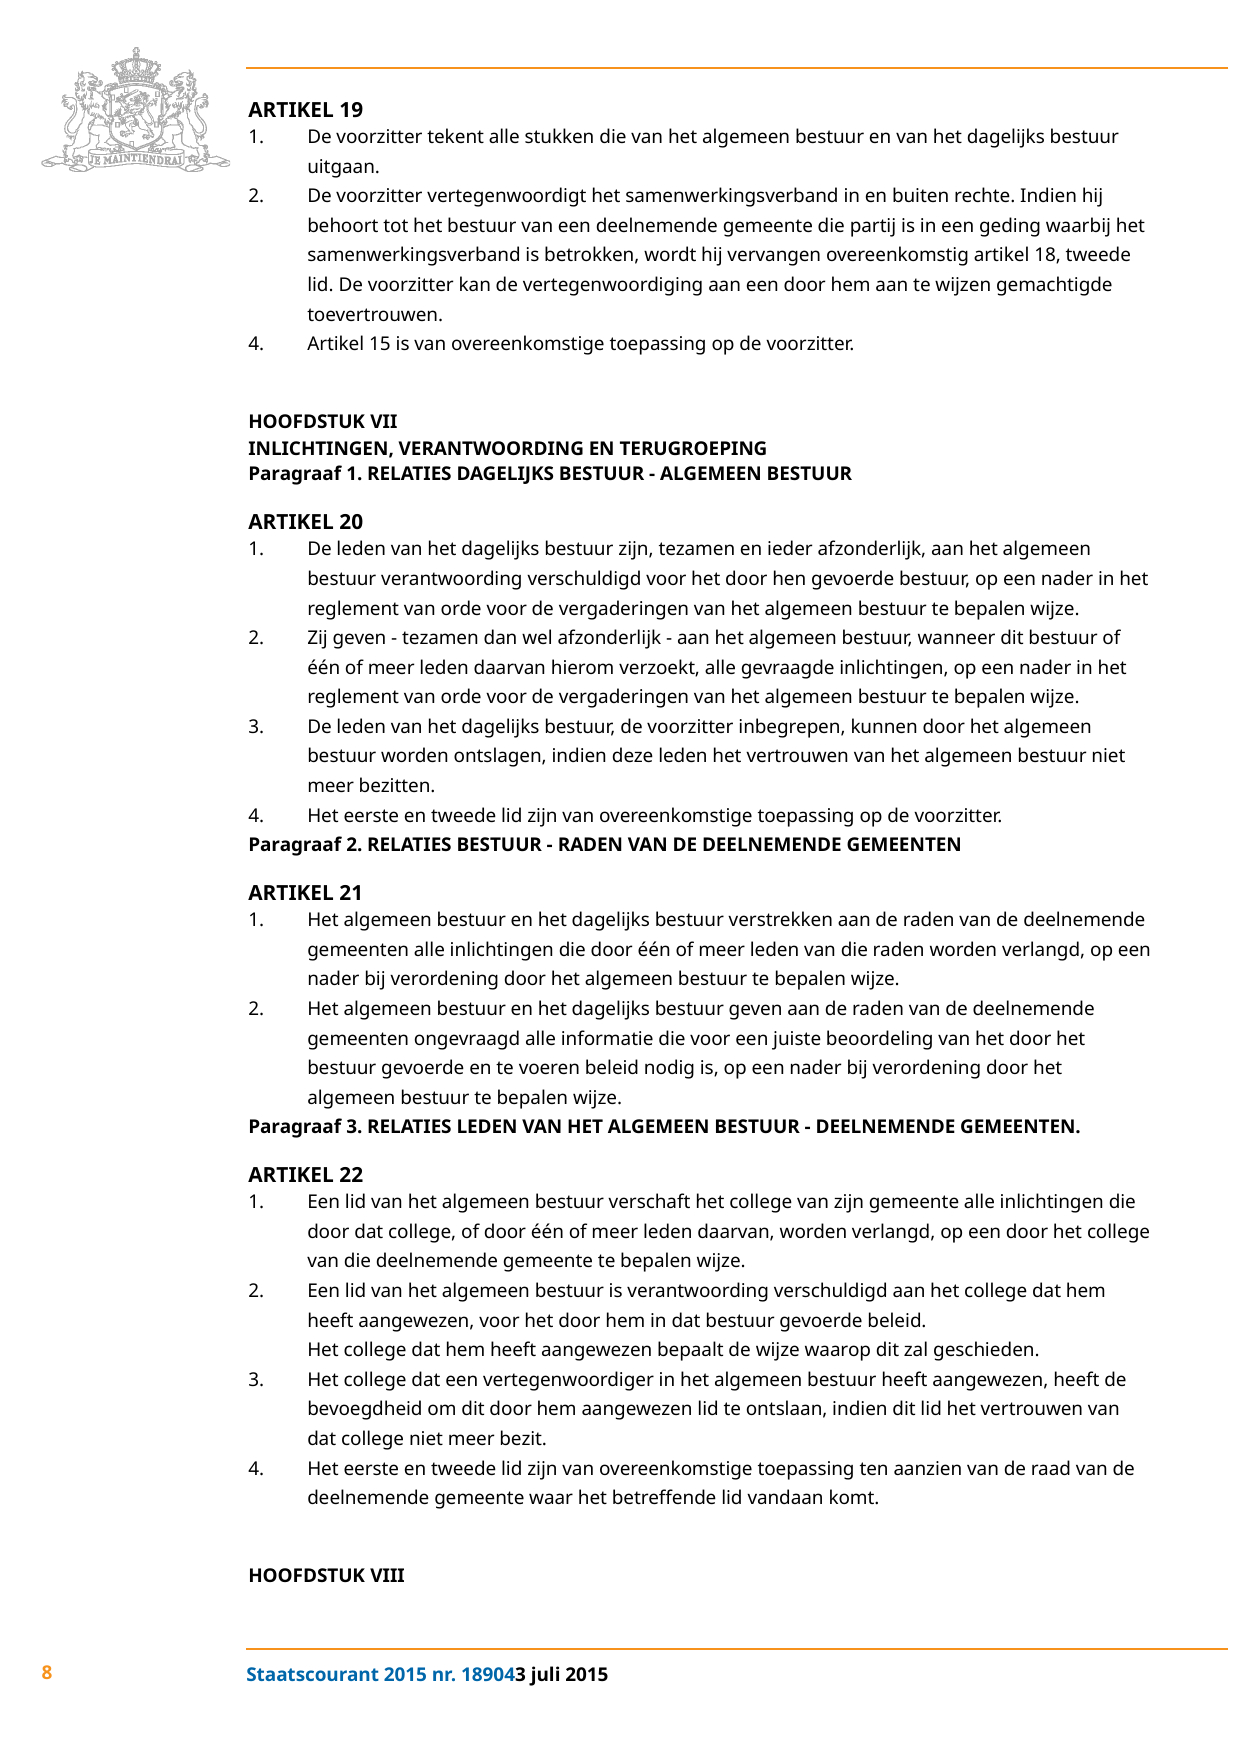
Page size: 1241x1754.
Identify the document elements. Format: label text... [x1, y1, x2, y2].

list Het college dat hem heeft aangewezen bepaalt de wijze waarop dit zal geschieden. [248, 1336, 1152, 1362]
text INLICHTINGEN, VERANTWOORDING EN TERUGROEPING [248, 435, 1152, 461]
text HOOFDSTUK VIII [248, 1561, 1152, 1589]
picture [41, 47, 231, 172]
text HOOFDSTUK VII [248, 406, 1152, 435]
list Het algemeen bestuur en het dagelijks bestuur verstrekken aan de raden van de deelnemende gemeenten alle inlichtingen die door één of meer leden van die raden worden verlangd, op een nader bij verordening door het algemeen bestuur te bepalen wijze. [248, 906, 1152, 991]
list Een lid van het algemeen bestuur verschaft het college van zijn gemeente alle inlichtingen die door dat college, of door één of meer leden daarvan, worden verlangd, op een door het college van die deelnemende gemeente te bepalen wijze. [248, 1188, 1152, 1273]
text Paragraaf 1. RELATIES DAGELIJKS BESTUUR - ALGEMEEN BESTUUR [248, 461, 1152, 486]
text Paragraaf 3. RELATIES LEDEN VAN HET ALGEMEEN BESTUUR - DEELNEMENDE GEMEENTEN. [248, 1113, 1152, 1139]
text ARTIKEL 21 [248, 878, 1152, 906]
list Een lid van het algemeen bestuur is verantwoording verschuldigd aan het college dat hem heeft aangewezen, voor het door hem in dat bestuur gevoerde beleid. [248, 1277, 1152, 1333]
list Artikel 15 is van overeenkomstige toepassing op de voorzitter. [248, 330, 1152, 356]
list Het eerste en tweede lid zijn van overeenkomstige toepassing op de voorzitter. [248, 802, 1152, 828]
list Het eerste en tweede lid zijn van overeenkomstige toepassing ten aanzien van de raad van de deelnemende gemeente waar het betreffende lid vandaan komt. [248, 1455, 1152, 1510]
list Het algemeen bestuur en het dagelijks bestuur geven aan de raden van de deelnemende gemeenten ongevraagd alle informatie die voor een juiste beoordeling van het door het bestuur gevoerde en te voeren beleid nodig is, op een nader bij verordening door het algemeen bestuur te bepalen wijze. [248, 995, 1152, 1110]
text ARTIKEL 19 [248, 95, 1152, 123]
text ARTIKEL 22 [248, 1160, 1152, 1188]
list De voorzitter tekent alle stukken die van het algemeen bestuur en van het dagelijks bestuur uitgaan. [248, 123, 1152, 178]
list Het college dat een vertegenwoordiger in het algemeen bestuur heeft aangewezen, heeft de bevoegdheid om dit door hem aangewezen lid te ontslaan, indien dit lid het vertrouwen van dat college niet meer bezit. [248, 1366, 1152, 1451]
list De leden van het dagelijks bestuur zijn, tezamen en ieder afzonderlijk, aan het algemeen bestuur verantwoording verschuldigd voor het door hen gevoerde bestuur, op een nader in het reglement van orde voor de vergaderingen van het algemeen bestuur te bepalen wijze. [248, 536, 1152, 621]
list De voorzitter vertegenwoordigt het samenwerkingsverband in en buiten rechte. Indien hij behoort tot het bestuur van een deelnemende gemeente die partij is in een geding waarbij het samenwerkingsverband is betrokken, wordt hij vervangen overeenkomstig artikel 18, tweede lid. De voorzitter kan de vertegenwoordiging aan een door hem aan te wijzen gemachtigde toevertrouwen. [248, 182, 1152, 326]
list Zij geven - tezamen dan wel afzonderlijk - aan het algemeen bestuur, wanneer dit bestuur of één of meer leden daarvan hierom verzoekt, alle gevraagde inlichtingen, op een nader in het reglement van orde voor de vergaderingen van het algemeen bestuur te bepalen wijze. [248, 624, 1152, 709]
text ARTIKEL 20 [248, 507, 1152, 536]
list De leden van het dagelijks bestuur, de voorzitter inbegrepen, kunnen door het algemeen bestuur worden ontslagen, indien deze leden het vertrouwen van het algemeen bestuur niet meer bezitten. [248, 713, 1152, 798]
text Paragraaf 2. RELATIES BESTUUR - RADEN VAN DE DEELNEMENDE GEMEENTEN [248, 831, 1152, 857]
